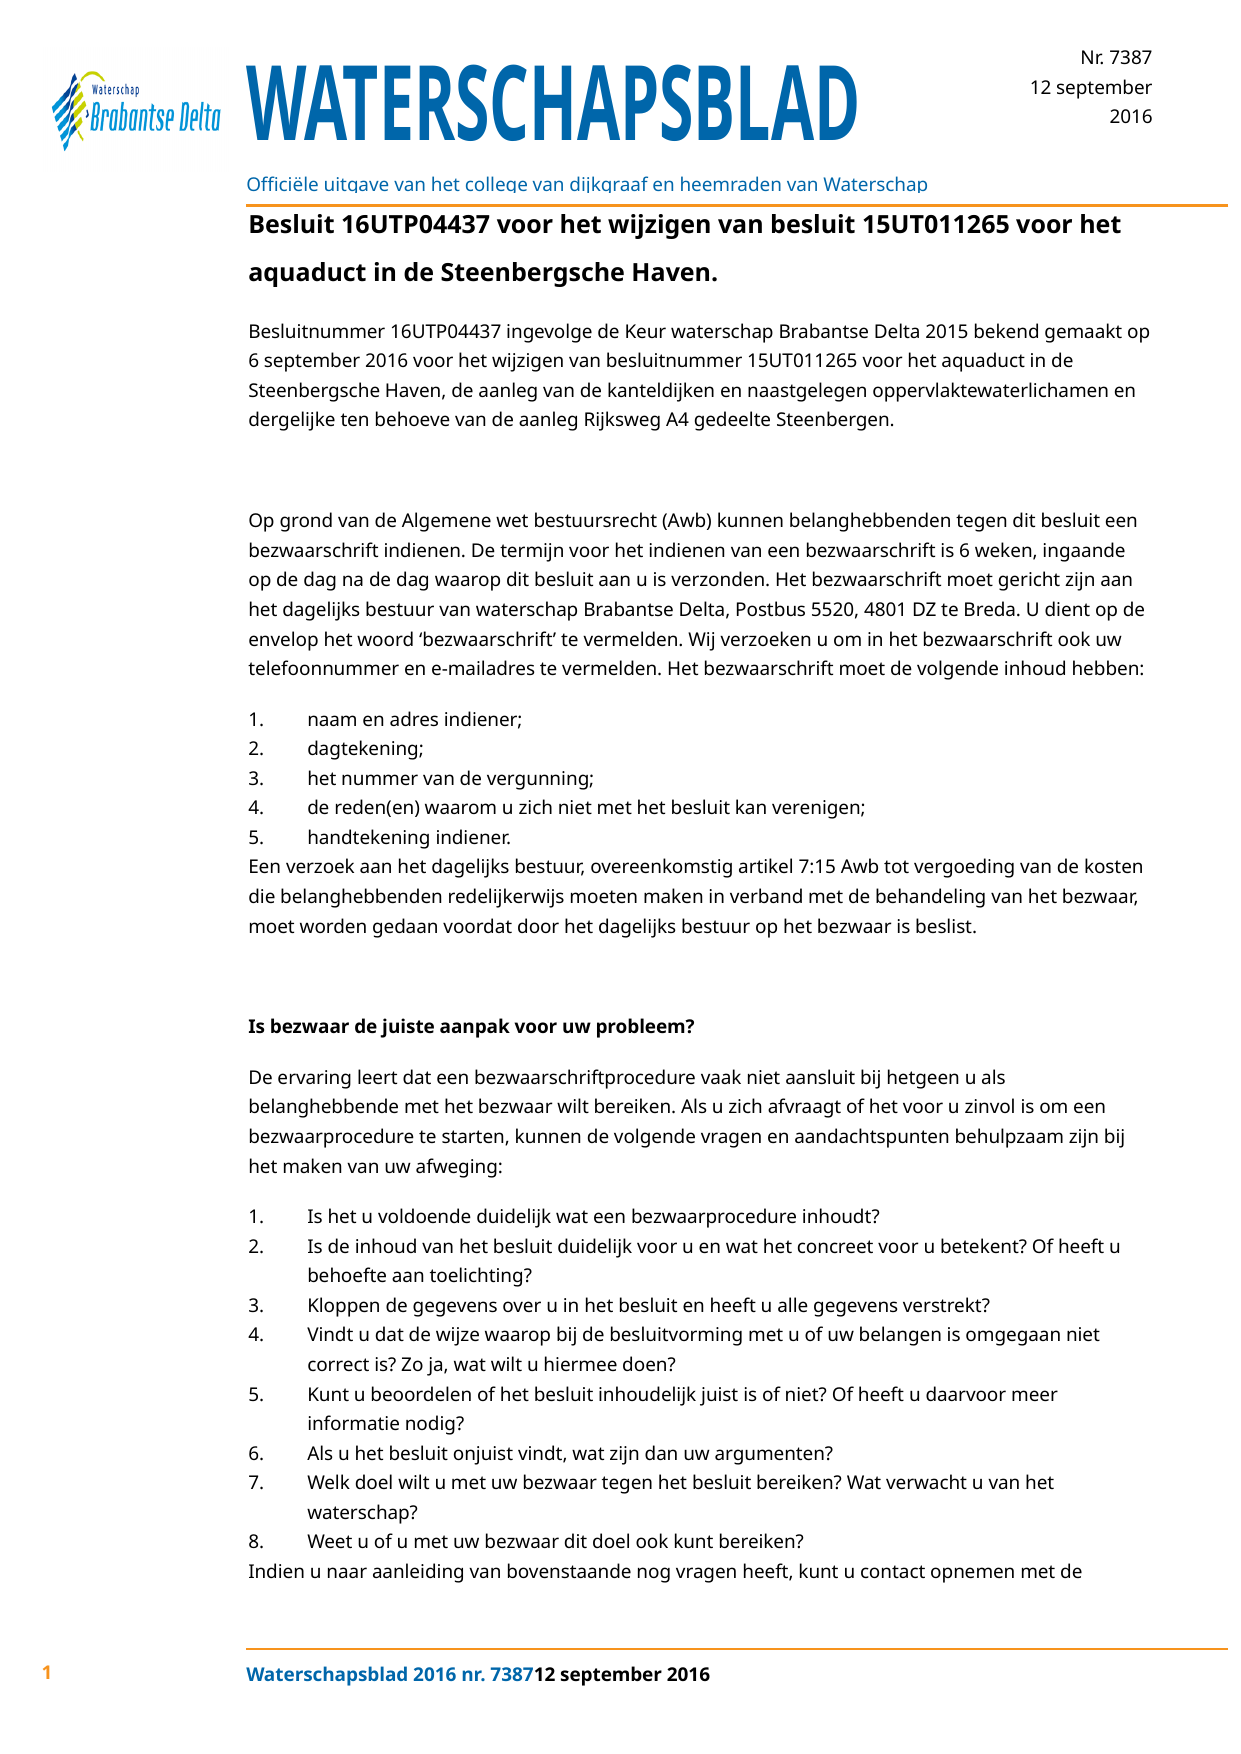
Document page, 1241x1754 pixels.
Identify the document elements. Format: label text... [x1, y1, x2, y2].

list naam en adres indiener; [248, 706, 1152, 732]
list Als u het besluit onjuist vindt, wat zijn dan uw argumenten? [248, 1440, 1152, 1466]
list dagtekening; [248, 735, 1152, 761]
list Welk doel wilt u met uw bezwaar tegen het besluit bereiken? Wat verwacht u van het waterschap? [248, 1469, 1152, 1525]
picture [41, 47, 231, 172]
text Een verzoek aan het dagelijks bestuur, overeenkomstig artikel 7:15 Awb tot vergoeding van de kosten die belanghebbenden redelijkerwijs moeten maken in verband met de behandeling van het bezwaar, moet worden gedaan voordat door het dagelijks bestuur op het bezwaar is beslist. [248, 854, 1152, 939]
list het nummer van de vergunning; [248, 765, 1152, 791]
list Weet u of u met uw bezwaar dit doel ook kunt bereiken? [248, 1529, 1152, 1554]
text Op grond van de Algemene wet bestuursrecht (Awb) kunnen belanghebbenden tegen dit besluit een bezwaarschrift indienen. De termijn voor het indienen van een bezwaarschrift is 6 weken, ingaande op de dag na de dag waarop dit besluit aan u is verzonden. Het bezwaarschrift moet gericht zijn aan het dagelijks bestuur van waterschap Brabantse Delta, Postbus 5520, 4801 DZ te Breda. U dient op de envelop het woord ‘bezwaarschrift’ te vermelden. Wij verzoeken u om in het bezwaarschrift ook uw telefoonnummer en e‑mailadres te vermelden. Het bezwaarschrift moet de volgende inhoud hebben: [248, 507, 1152, 681]
list Is het u voldoende duidelijk wat een bezwaarprocedure inhoudt? [248, 1203, 1152, 1229]
text De ervaring leert dat een bezwaarschriftprocedure vaak niet aansluit bij hetgeen u als belanghebbende met het bezwaar wilt bereiken. Als u zich afvraagt of het voor u zinvol is om een bezwaarprocedure te starten, kunnen de volgende vragen en aandachtspunten behulpzaam zijn bij het maken van uw afweging: [248, 1064, 1152, 1179]
text Is bezwaar de juiste aanpak voor uw probleem? [248, 1014, 1152, 1039]
list handtekening indiener. [248, 824, 1152, 850]
list Vindt u dat de wijze waarop bij de besluitvorming met u of uw belangen is omgegaan niet correct is? Zo ja, wat wilt u hiermee doen? [248, 1322, 1152, 1377]
list de reden(en) waarom u zich niet met het besluit kan verenigen; [248, 794, 1152, 820]
list Kloppen de gegevens over u in het besluit en heeft u alle gegevens verstrekt? [248, 1292, 1152, 1318]
text Besluit 16UTP04437 voor het wijzigen van besluit 15UT011265 voor het aquaduct in de Steenbergsche Haven. [248, 207, 1152, 288]
text Indien u naar aanleiding van bovenstaande nog vragen heeft, kunt u contact opnemen met de [248, 1558, 1152, 1584]
list Kunt u beoordelen of het besluit inhoudelijk juist is of niet? Of heeft u daarvoor meer informatie nodig? [248, 1381, 1152, 1436]
text Besluitnummer 16UTP04437 ingevolge de Keur waterschap Brabantse Delta 2015 bekend gemaakt op 6 september 2016 voor het wijzigen van besluitnummer 15UT011265 voor het aquaduct in de Steenbergsche Haven, de aanleg van de kanteldijken en naastgelegen oppervlaktewaterlichamen en dergelijke ten behoeve van de aanleg Rijksweg A4 gedeelte Steenbergen. [248, 318, 1152, 432]
list Is de inhoud van het besluit duidelijk voor u en wat het concreet voor u betekent? Of heeft u behoefte aan toelichting? [248, 1233, 1152, 1288]
